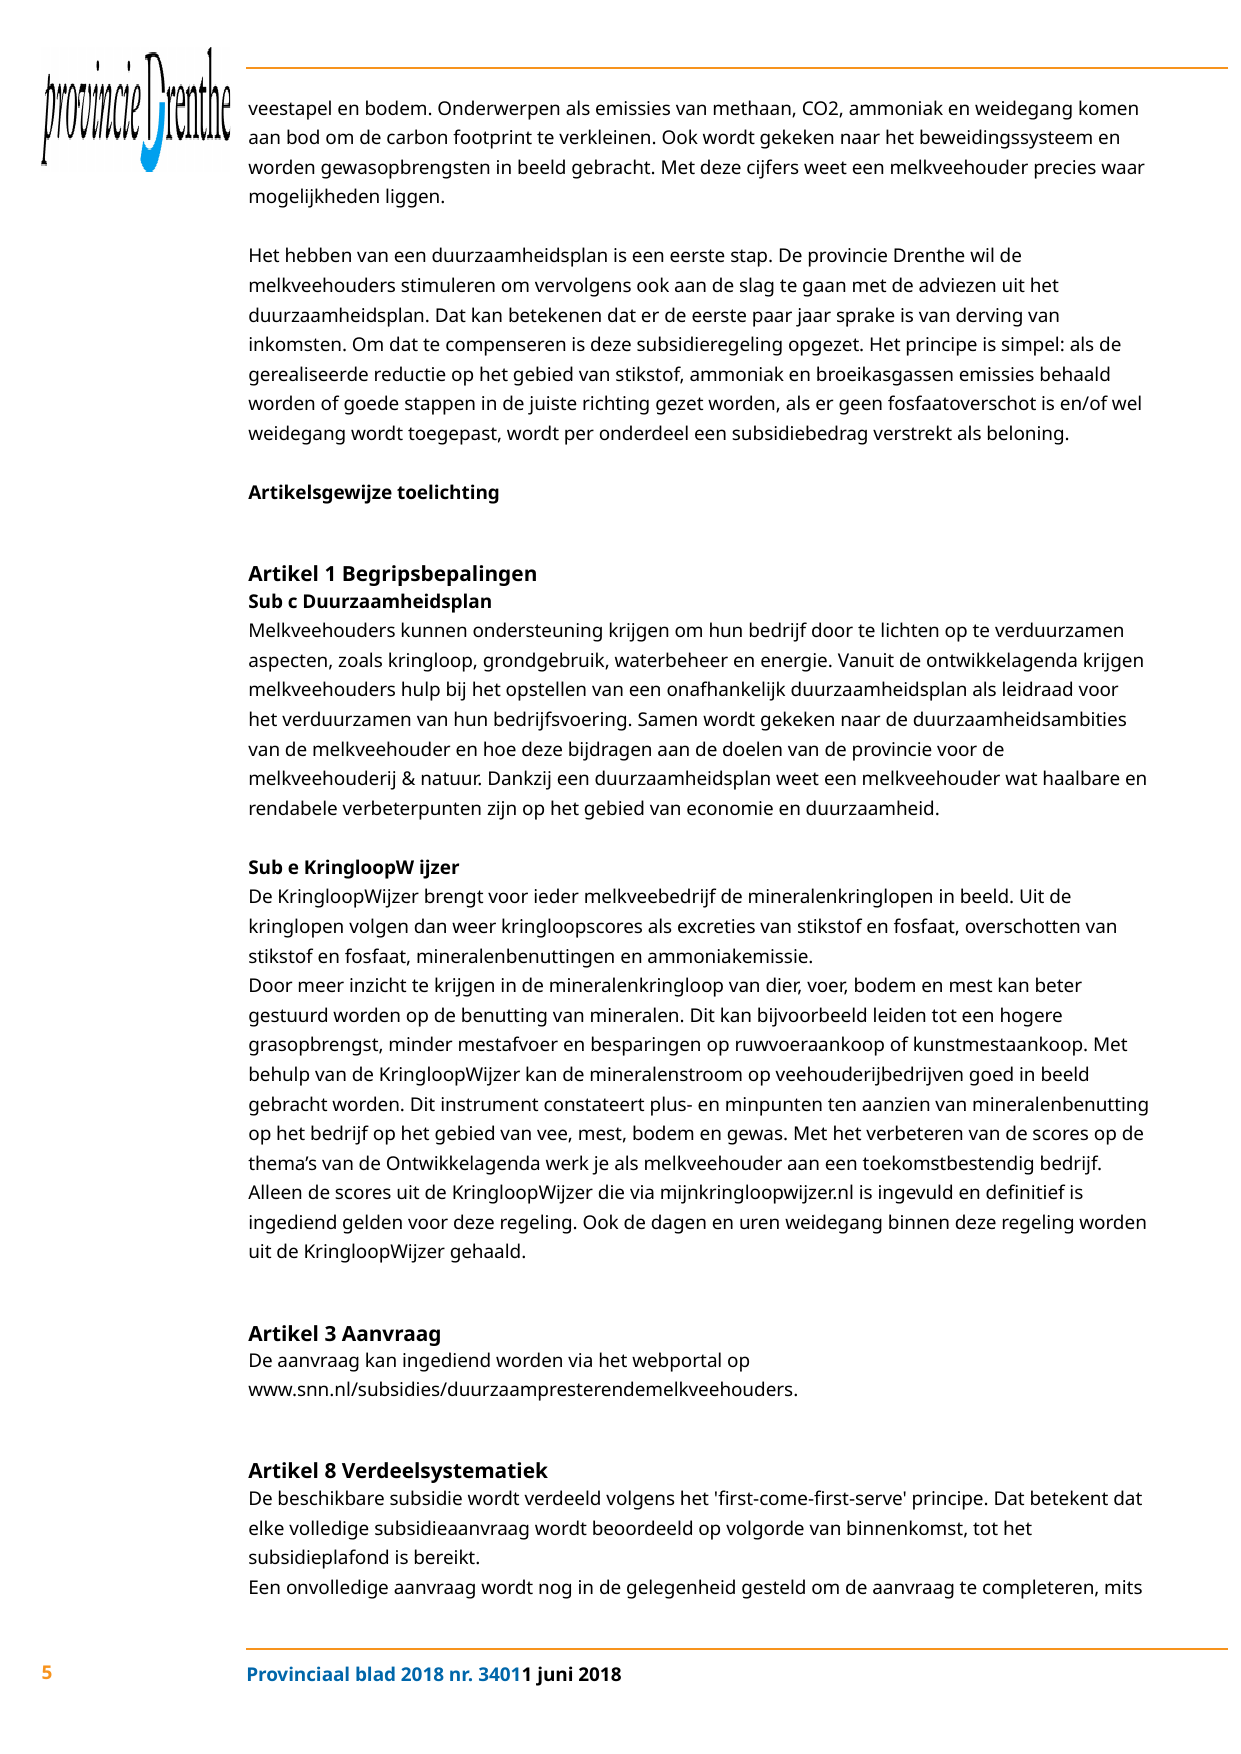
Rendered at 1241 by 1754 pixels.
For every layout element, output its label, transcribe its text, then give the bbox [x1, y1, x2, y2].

text Sub c Duurzaamheidsplan [248, 588, 1152, 613]
text Een onvolledige aanvraag wordt nog in de gelegenheid gesteld om de aanvraag te completeren, mits [248, 1574, 1152, 1599]
picture [41, 47, 231, 172]
text veestapel en bodem. Onderwerpen als emissies van methaan, CO2, ammoniak en weidegang komen aan bod om de carbon footprint te verkleinen. Ook wordt gekeken naar het beweidingssysteem en worden gewasopbrengsten in beeld gebracht. Met deze cijfers weet een melkveehouder precies waar mogelijkheden liggen. [248, 95, 1152, 209]
text De beschikbare subsidie wordt verdeeld volgens het 'first-come-first-serve' principe. Dat betekent dat elke volledige subsidieaanvraag wordt beoordeeld op volgorde van binnenkomst, tot het subsidieplafond is bereikt. [248, 1485, 1152, 1570]
text Alleen de scores uit de KringloopWijzer die via mijnkringloopwijzer.nl is ingevuld en definitief is ingediend gelden voor deze regeling. Ook de dagen en uren weidegang binnen deze regeling worden uit de KringloopWijzer gehaald. [248, 1179, 1152, 1264]
text Artikelsgewijze toelichting [248, 479, 1152, 505]
text Artikel 8 Verdeelsystematiek [248, 1457, 1152, 1485]
text De KringloopWijzer brengt voor ieder melkveebedrijf de mineralenkringlopen in beeld. Uit de kringlopen volgen dan weer kringloopscores als excreties van stikstof en fosfaat, overschotten van stikstof en fosfaat, mineralenbenuttingen en ammoniakemissie. [248, 884, 1152, 968]
text De aanvraag kan ingediend worden via het webportal op www.snn.nl/subsidies/duurzaampresterendemelkveehouders. [248, 1347, 1152, 1402]
text Door meer inzicht te krijgen in de mineralenkringloop van dier, voer, bodem en mest kan beter gestuurd worden op de benutting van mineralen. Dit kan bijvoorbeeld leiden tot een hogere grasopbrengst, minder mestafvoer en besparingen op ruwvoeraankoop of kunstmestaankoop. Met behulp van de KringloopWijzer kan de mineralenstroom op veehouderijbedrijven goed in beeld gebracht worden. Dit instrument constateert plus- en minpunten ten aanzien van mineralenbenutting op het bedrijf op het gebied van vee, mest, bodem en gewas. Met het verbeteren van de scores op de thema’s van de Ontwikkelagenda werk je als melkveehouder aan een toekomstbestendig bedrijf. [248, 972, 1152, 1176]
text Het hebben van een duurzaamheidsplan is een eerste stap. De provincie Drenthe wil de melkveehouders stimuleren om vervolgens ook aan de slag te gaan met de adviezen uit het duurzaamheidsplan. Dat kan betekenen dat er de eerste paar jaar sprake is van derving van inkomsten. Om dat te compenseren is deze subsidieregeling opgezet. Het principe is simpel: als de gerealiseerde reductie op het gebied van stikstof, ammoniak en broeikasgassen emissies behaald worden of goede stappen in de juiste richting gezet worden, als er geen fosfaatoverschot is en/of wel weidegang wordt toegepast, wordt per onderdeel een subsidiebedrag verstrekt als beloning. [248, 243, 1152, 446]
text Sub e KringloopW ijzer [248, 854, 1152, 880]
text Artikel 1 Begripsbepalingen [248, 559, 1152, 588]
text Melkveehouders kunnen ondersteuning krijgen om hun bedrijf door te lichten op te verduurzamen aspecten, zoals kringloop, grondgebruik, waterbeheer en energie. Vanuit de ontwikkelagenda krijgen melkveehouders hulp bij het opstellen van een onafhankelijk duurzaamheidsplan als leidraad voor het verduurzamen van hun bedrijfsvoering. Samen wordt gekeken naar de duurzaamheidsambities van de melkveehouder en hoe deze bijdragen aan de doelen van de provincie voor de melkveehouderij & natuur. Dankzij een duurzaamheidsplan weet een melkveehouder wat haalbare en rendabele verbeterpunten zijn op het gebied van economie en duurzaamheid. [248, 617, 1152, 821]
text Artikel 3 Aanvraag [248, 1319, 1152, 1347]
